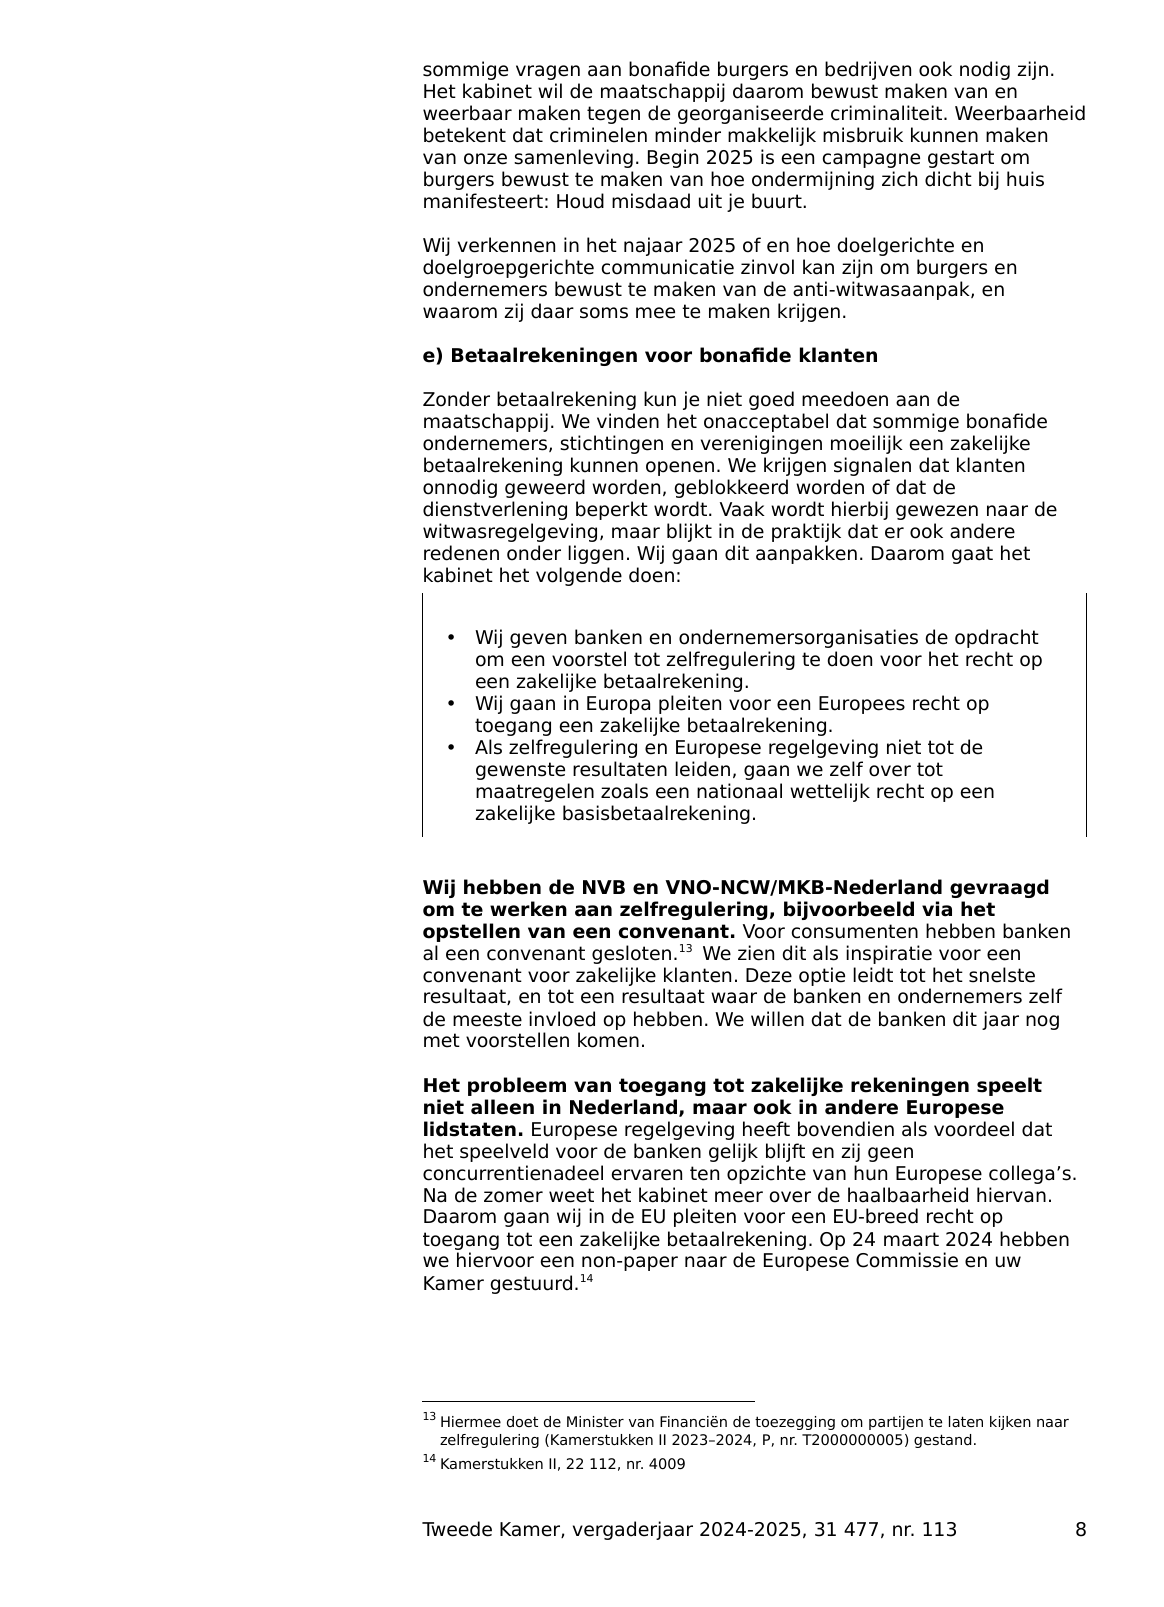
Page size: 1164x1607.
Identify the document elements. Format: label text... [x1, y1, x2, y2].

text Hiermee doet de Minister van Financiën de toezegging om partijen te laten kijken naar zelfregulering (Kamerstukken II 2023–2024, P, nr. T2000000005) gestand. [422, 1410, 1087, 1449]
text Het probleem van toegang tot zakelijke rekeningen speelt niet alleen in Nederland, maar ook in andere Europese lidstaten. Europese regelgeving heeft bovendien als voordeel dat het speelveld voor de banken gelijk blijft en zij geen concurrentienadeel ervaren ten opzichte van hun Europese collega’s. Na de zomer weet het kabinet meer over de haalbaarheid hiervan. Daarom gaan wij in de EU pleiten voor een EU-breed recht op toegang tot een zakelijke betaalrekening. Op 24 maart 2024 hebben we hiervoor een non-paper naar de Europese Commissie en uw Kamer gestuurd. [422, 1074, 1087, 1294]
text Kamerstukken II, 22 112, nr. 4009 [422, 1452, 1087, 1474]
text Wij hebben de NVB en VNO-NCW/MKB-Nederland gevraagd om te werken aan zelfregulering, bijvoorbeeld via het opstellen van een convenant. Voor consumenten hebben banken al een convenant gesloten. We zien dit als inspiratie voor een convenant voor zakelijke klanten. Deze optie leidt tot het snelste resultaat, en tot een resultaat waar de banken en ondernemers zelf de meeste invloed op hebben. We willen dat de banken dit jaar nog met voorstellen komen. [422, 877, 1087, 1052]
text Zonder betaalrekening kun je niet goed meedoen aan de maatschappij. We vinden het onacceptabel dat sommige bonafide ondernemers, stichtingen en verenigingen moeilijk een zakelijke betaalrekening kunnen openen. We krijgen signalen dat klanten onnodig geweerd worden, geblokkeerd worden of dat de dienstverlening beperkt wordt. Vaak wordt hierbij gewezen naar de witwasregelgeving, maar blijkt in de praktijk dat er ook andere redenen onder liggen. Wij gaan dit aanpakken. Daarom gaat het kabinet het volgende doen: [422, 389, 1087, 587]
text sommige vragen aan bonafide burgers en bedrijven ook nodig zijn. Het kabinet wil de maatschappij daarom bewust maken van en weerbaar maken tegen de georganiseerde criminaliteit. Weerbaarheid betekent dat criminelen minder makkelijk misbruik kunnen maken van onze samenleving. Begin 2025 is een campagne gestart om burgers bewust te maken van hoe ondermijning zich dicht bij huis manifesteert: Houd misdaad uit je buurt. [422, 59, 1087, 213]
text Wij verkennen in het najaar 2025 of en hoe doelgerichte en doelgroepgerichte communicatie zinvol kan zijn om burgers en ondernemers bewust te maken van de anti-witwasaanpak, en waarom zij daar soms mee te maken krijgen. [422, 235, 1087, 323]
subtitle e) Betaalrekeningen voor bonafide klanten [422, 345, 1087, 367]
table_header • Wij geven banken en ondernemersorganisaties de opdracht om een voorstel tot zelfregulering te doen voor het recht op een zakelijke betaalrekening. • Wij gaan in Europa pleiten voor een Europees recht op toegang een zakelijke betaalrekening. • Als zelfregulering en Europese regelgeving niet tot de gewenste resultaten leiden, gaan we zelf over tot maatregelen zoals een nationaal wettelijk recht op een zakelijke basisbetaalrekening. [423, 593, 1086, 837]
